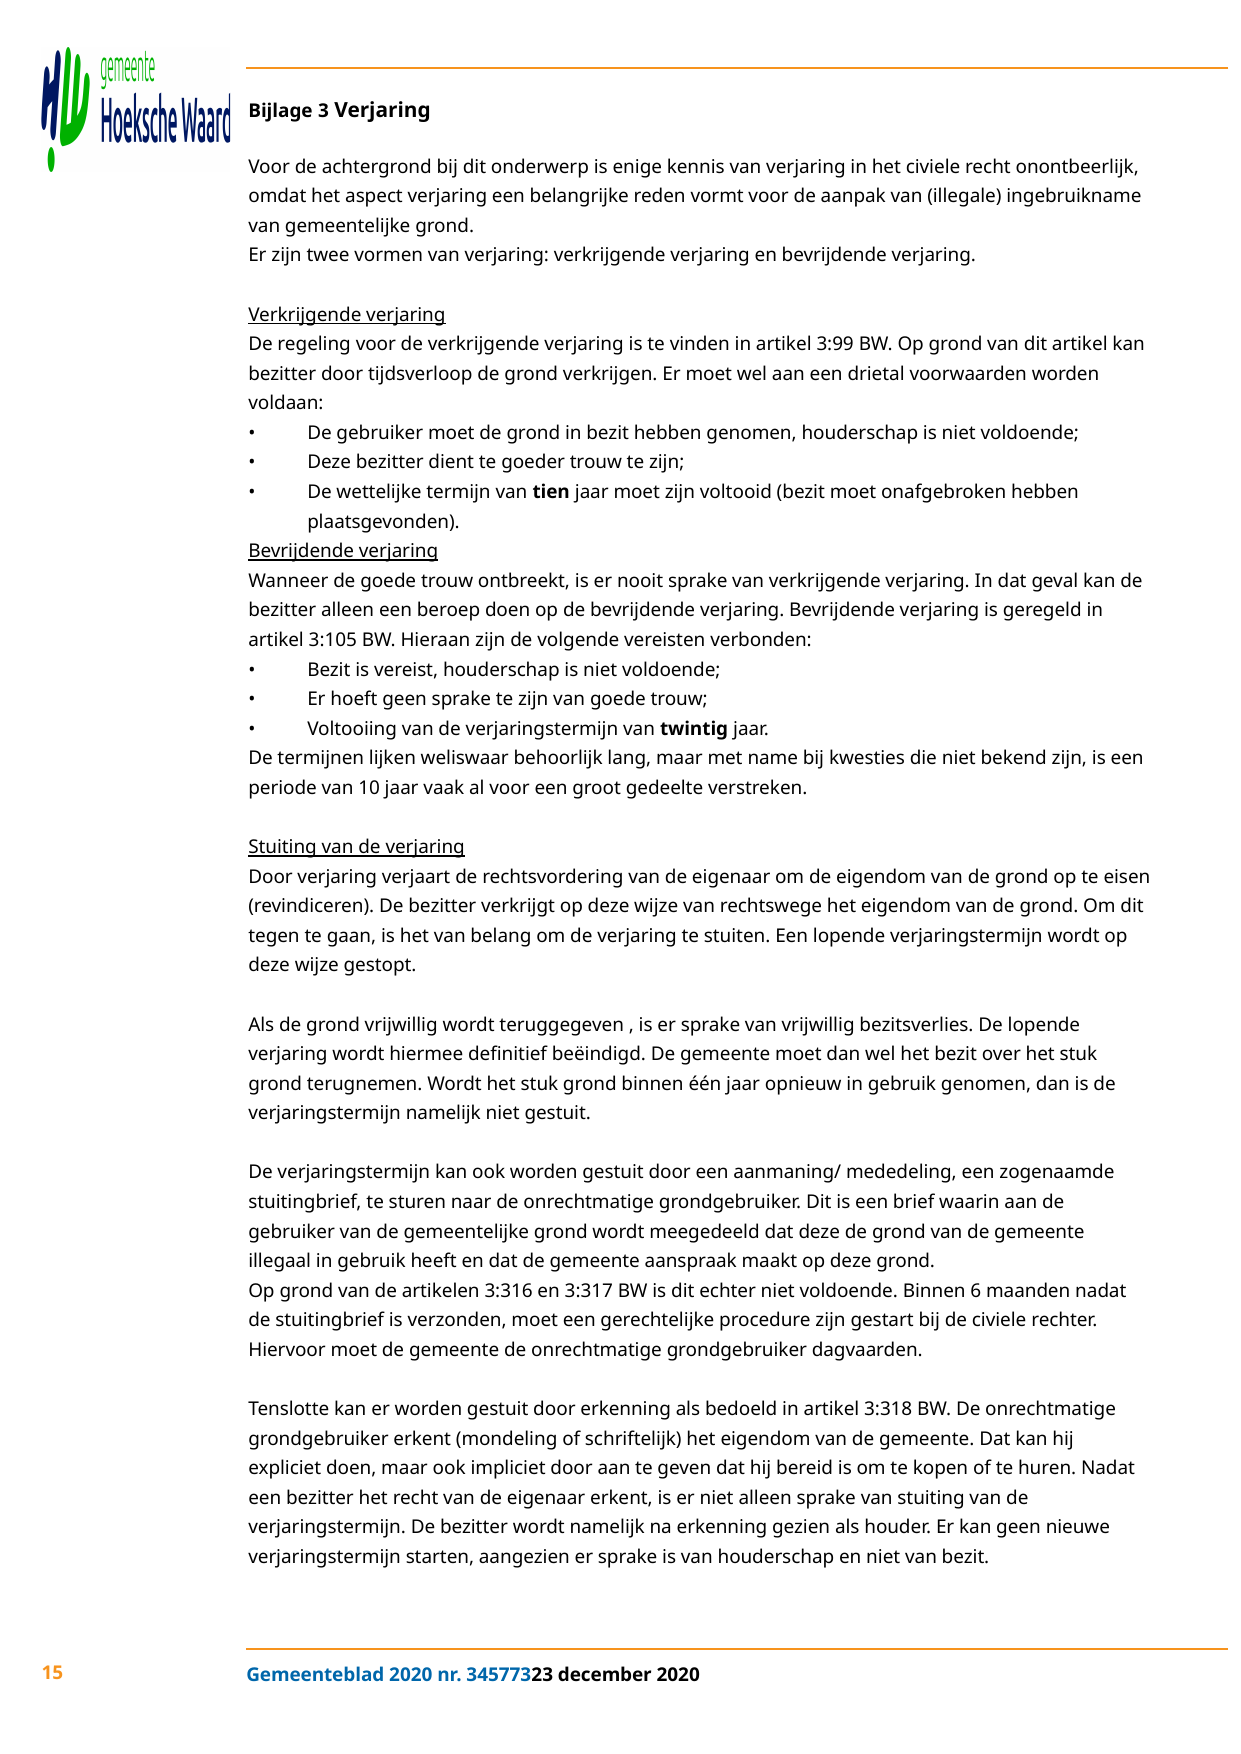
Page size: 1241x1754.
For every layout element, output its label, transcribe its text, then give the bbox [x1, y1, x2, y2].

text Stuiting van de verjaring [248, 833, 1152, 859]
text Er zijn twee vormen van verjaring: verkrijgende verjaring en bevrijdende verjaring. [248, 242, 1152, 267]
picture [41, 47, 231, 172]
list Er hoeft geen sprake te zijn van goede trouw; [248, 685, 1152, 711]
text Als de grond vrijwillig wordt teruggegeven , is er sprake van vrijwillig bezitsverlies. De lopende verjaring wordt hiermee definitief beëindigd. De gemeente moet dan wel het bezit over het stuk grond terugnemen. Wordt het stuk grond binnen één jaar opnieuw in gebruik genomen, dan is de verjaringstermijn namelijk niet gestuit. [248, 1011, 1152, 1125]
text Bevrijdende verjaring [248, 537, 1152, 563]
list Voltooiing van de verjaringstermijn van twintig jaar. [248, 715, 1152, 741]
text De verjaringstermijn kan ook worden gestuit door een aanmaning/ mededeling, een zogenaamde stuitingbrief, te sturen naar de onrechtmatige grondgebruiker. Dit is een brief waarin aan de gebruiker van de gemeentelijke grond wordt meegedeeld dat deze de grond van de gemeente illegaal in gebruik heeft en dat de gemeente aanspraak maakt op deze grond. [248, 1159, 1152, 1273]
text Verkrijgende verjaring [248, 301, 1152, 327]
text Bijlage 3 Verjaring [248, 95, 1152, 123]
text Voor de achtergrond bij dit onderwerp is enige kennis van verjaring in het civiele recht onontbeerlijk, omdat het aspect verjaring een belangrijke reden vormt voor de aanpak van (illegale) ingebruikname van gemeentelijke grond. [248, 153, 1152, 238]
text Door verjaring verjaart de rechtsvordering van de eigenaar om de eigendom van de grond op te eisen (revindiceren). De bezitter verkrijgt op deze wijze van rechtswege het eigendom van de grond. Om dit tegen te gaan, is het van belang om de verjaring te stuiten. Een lopende verjaringstermijn wordt op deze wijze gestopt. [248, 863, 1152, 977]
text De termijnen lijken weliswaar behoorlijk lang, maar met name bij kwesties die niet bekend zijn, is een periode van 10 jaar vaak al voor een groot gedeelte verstreken. [248, 744, 1152, 800]
text Wanneer de goede trouw ontbreekt, is er nooit sprake van verkrijgende verjaring. In dat geval kan de bezitter alleen een beroep doen op de bevrijdende verjaring. Bevrijdende verjaring is geregeld in artikel 3:105 BW. Hieraan zijn de volgende vereisten verbonden: [248, 567, 1152, 652]
list De wettelijke termijn van tien jaar moet zijn voltooid (bezit moet onafgebroken hebben plaatsgevonden). [248, 478, 1152, 534]
text Tenslotte kan er worden gestuit door erkenning als bedoeld in artikel 3:318 BW. De onrechtmatige grondgebruiker erkent (mondeling of schriftelijk) het eigendom van de gemeente. Dat kan hij expliciet doen, maar ook impliciet door aan te geven dat hij bereid is om te kopen of te huren. Nadat een bezitter het recht van de eigenaar erkent, is er niet alleen sprake van stuiting van de verjaringstermijn. De bezitter wordt namelijk na erkenning gezien als houder. Er kan geen nieuwe verjaringstermijn starten, aangezien er sprake is van houderschap en niet van bezit. [248, 1395, 1152, 1569]
list Deze bezitter dient te goeder trouw te zijn; [248, 449, 1152, 474]
text De regeling voor de verkrijgende verjaring is te vinden in artikel 3:99 BW. Op grond van dit artikel kan bezitter door tijdsverloop de grond verkrijgen. Er moet wel aan een drietal voorwaarden worden voldaan: [248, 330, 1152, 415]
list Bezit is vereist, houderschap is niet voldoende; [248, 656, 1152, 682]
list De gebruiker moet de grond in bezit hebben genomen, houderschap is niet voldoende; [248, 419, 1152, 445]
text Op grond van de artikelen 3:316 en 3:317 BW is dit echter niet voldoende. Binnen 6 maanden nadat de stuitingbrief is verzonden, moet een gerechtelijke procedure zijn gestart bij de civiele rechter. Hiervoor moet de gemeente de onrechtmatige grondgebruiker dagvaarden. [248, 1277, 1152, 1362]
